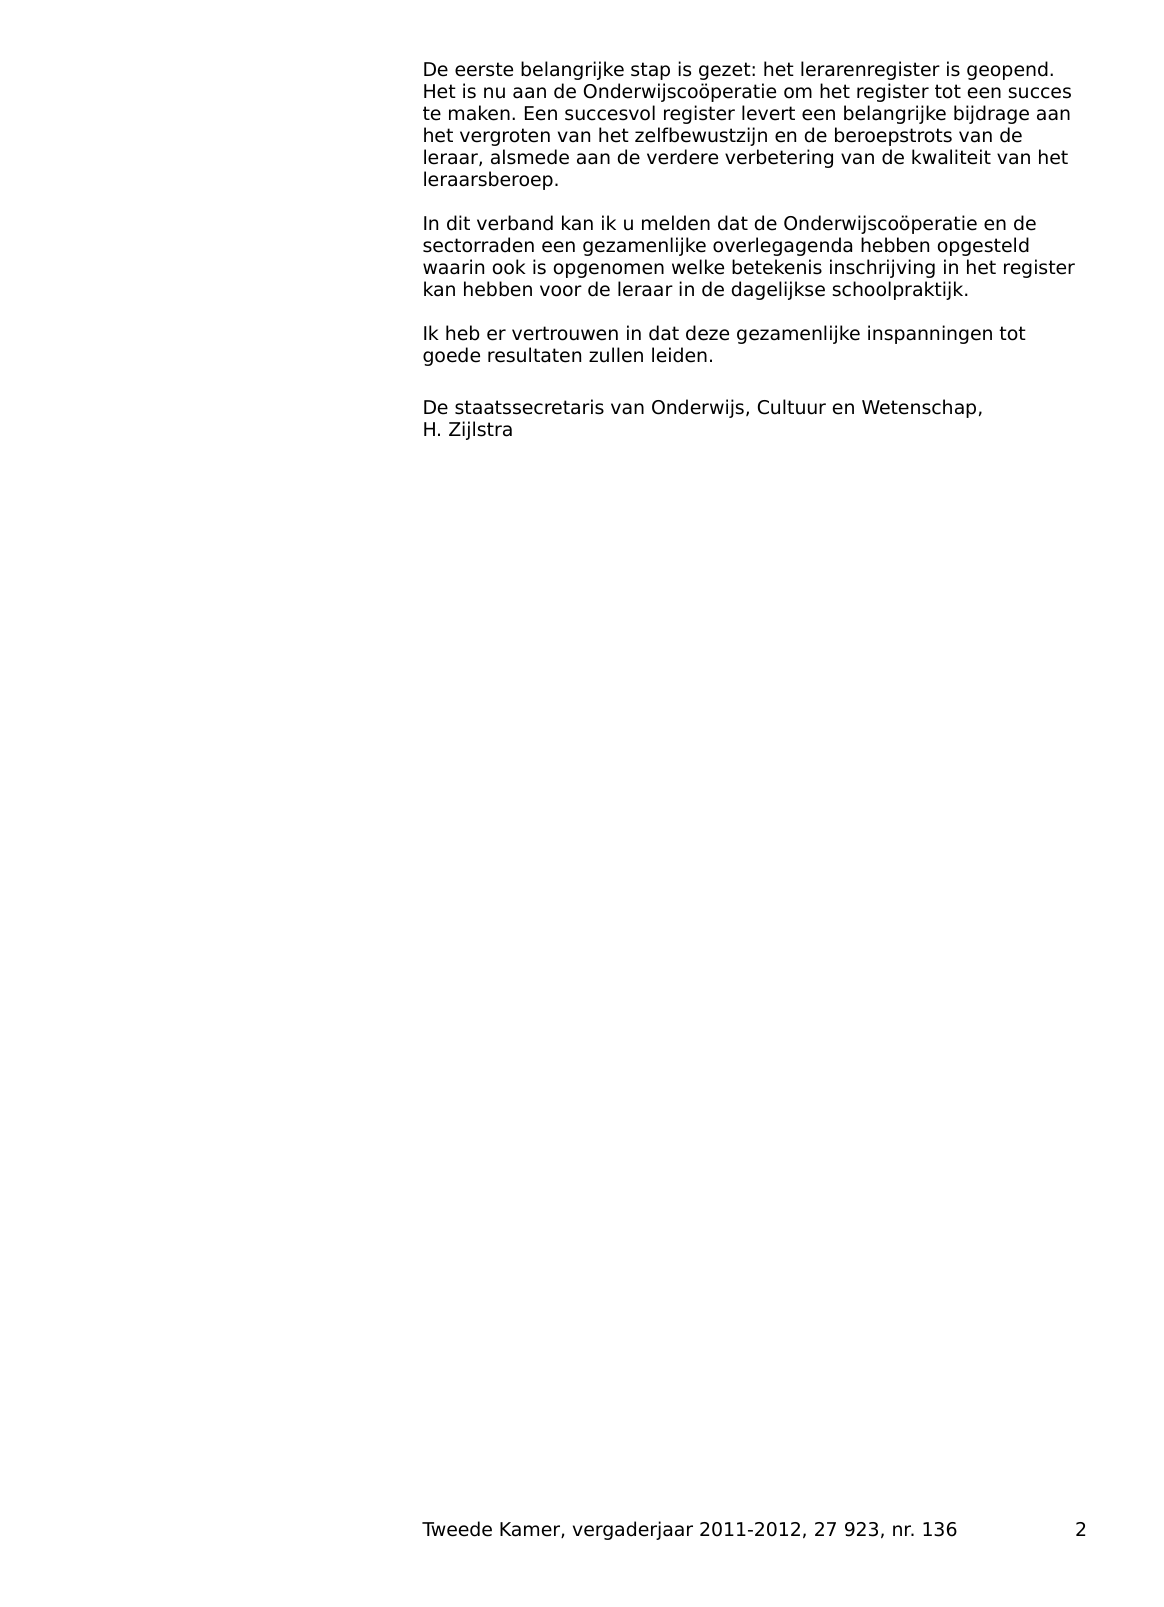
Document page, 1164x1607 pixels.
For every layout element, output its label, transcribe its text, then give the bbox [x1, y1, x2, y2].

text Ik heb er vertrouwen in dat deze gezamenlijke inspanningen tot goede resultaten zullen leiden. [422, 323, 1087, 367]
text De staatssecretaris van Onderwijs, Cultuur en Wetenschap, H. Zijlstra [422, 397, 1087, 441]
text De eerste belangrijke stap is gezet: het lerarenregister is geopend. Het is nu aan de Onderwijscoöperatie om het register tot een succes te maken. Een succesvol register levert een belangrijke bijdrage aan het vergroten van het zelfbewustzijn en de beroepstrots van de leraar, alsmede aan de verdere verbetering van de kwaliteit van het leraarsberoep. [422, 59, 1087, 191]
text In dit verband kan ik u melden dat de Onderwijscoöperatie en de sectorraden een gezamenlijke overlegagenda hebben opgesteld waarin ook is opgenomen welke betekenis inschrijving in het register kan hebben voor de leraar in de dagelijkse schoolpraktijk. [422, 213, 1087, 301]
